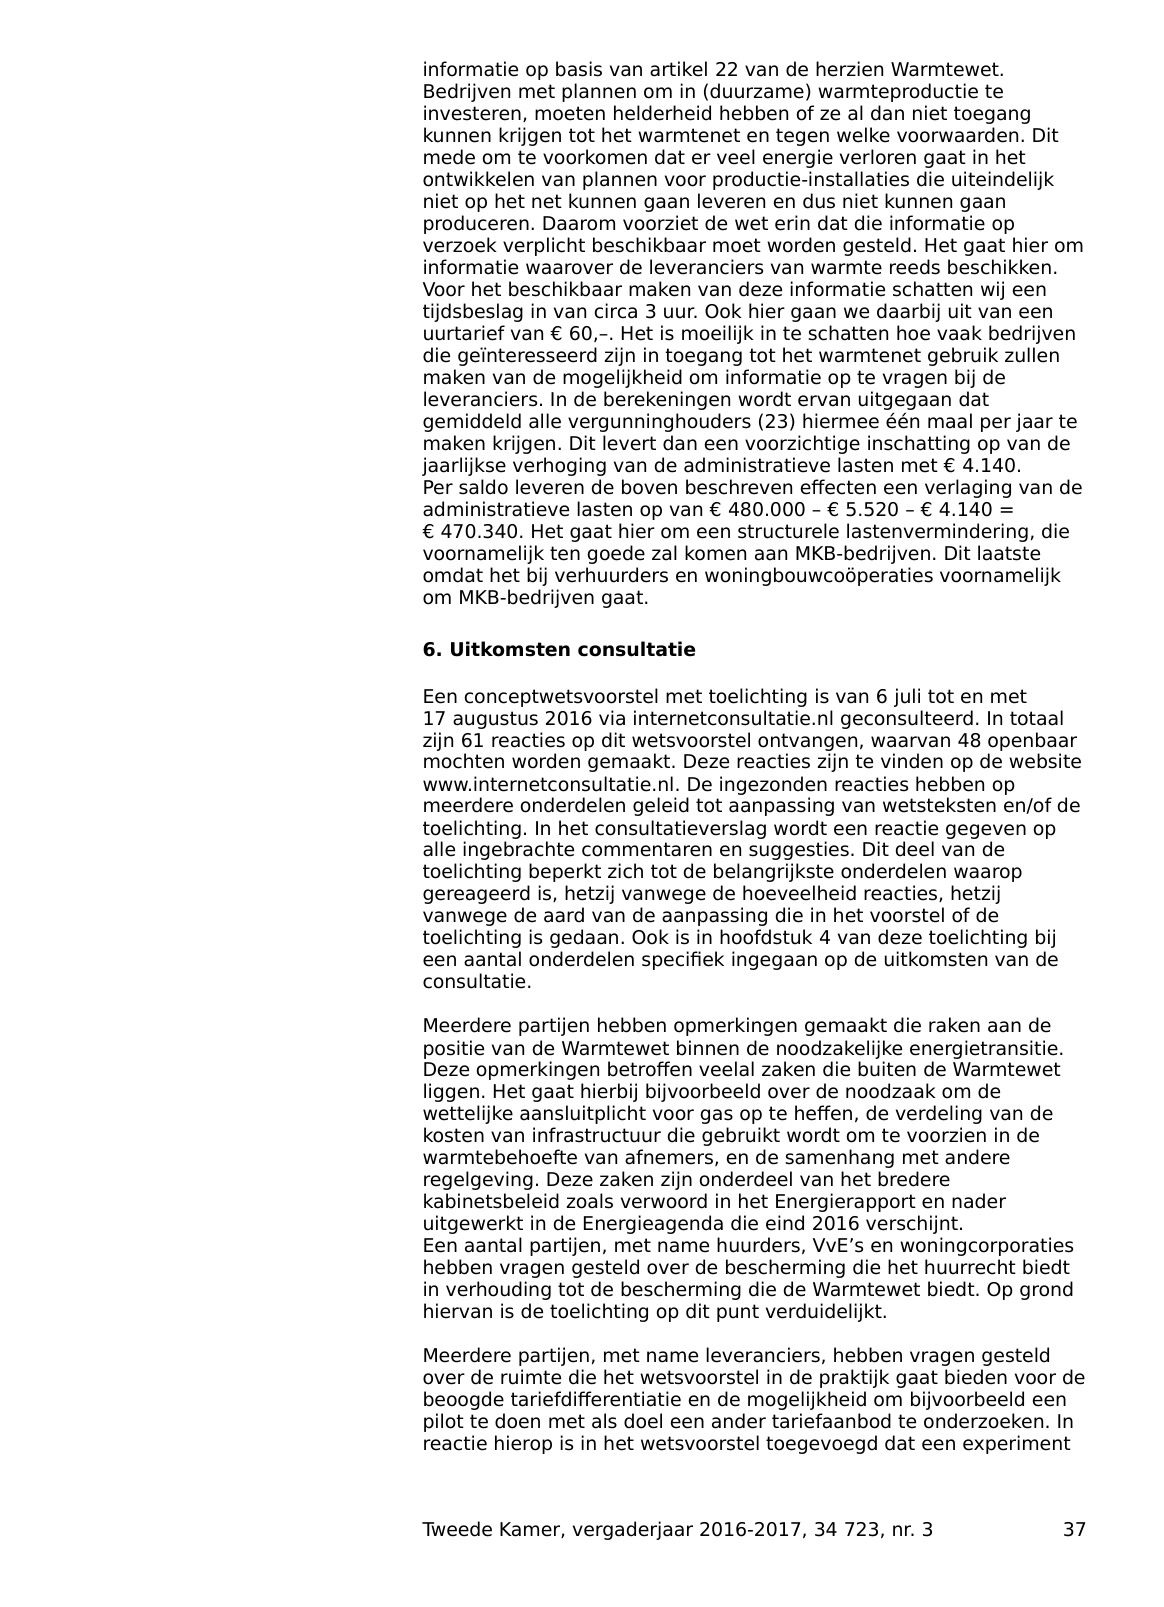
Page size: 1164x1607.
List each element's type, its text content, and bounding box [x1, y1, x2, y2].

subtitle 6. Uitkomsten consultatie [422, 638, 1087, 661]
text Per saldo leveren de boven beschreven effecten een verlaging van de administratieve lasten op van € 480.000 – € 5.520 – € 4.140 = € 470.340. Het gaat hier om een structurele lastenvermindering, die voornamelijk ten goede zal komen aan MKB-bedrijven. Dit laatste omdat het bij verhuurders en woningbouwcoöperaties voornamelijk om MKB-bedrijven gaat. [422, 477, 1087, 608]
text Een aantal partijen, met name huurders, VvE’s en woningcorporaties hebben vragen gesteld over de bescherming die het huurrecht biedt in verhouding tot de bescherming die de Warmtewet biedt. Op grond hiervan is de toelichting op dit punt verduidelijkt. [422, 1235, 1087, 1323]
text Een conceptwetsvoorstel met toelichting is van 6 juli tot en met 17 augustus 2016 via internetconsultatie.nl geconsulteerd. In totaal zijn 61 reacties op dit wetsvoorstel ontvangen, waarvan 48 openbaar mochten worden gemaakt. Deze reacties zijn te vinden op de website www.internetconsultatie.nl. De ingezonden reacties hebben op meerdere onderdelen geleid tot aanpassing van wetsteksten en/of de toelichting. In het consultatieverslag wordt een reactie gegeven op alle ingebrachte commentaren en suggesties. Dit deel van de toelichting beperkt zich tot de belangrijkste onderdelen waarop gereageerd is, hetzij vanwege de hoeveelheid reacties, hetzij vanwege de aard van de aanpassing die in het voorstel of de toelichting is gedaan. Ook is in hoofdstuk 4 van deze toelichting bij een aantal onderdelen specifiek ingegaan op de uitkomsten van de consultatie. [422, 686, 1087, 993]
text Meerdere partijen, met name leveranciers, hebben vragen gesteld over de ruimte die het wetsvoorstel in de praktijk gaat bieden voor de beoogde tariefdifferentiatie en de mogelijkheid om bijvoorbeeld een pilot te doen met als doel een ander tariefaanbod te onderzoeken. In reactie hierop is in het wetsvoorstel toegevoegd dat een experiment [422, 1345, 1087, 1455]
text informatie op basis van artikel 22 van de herzien Warmtewet. Bedrijven met plannen om in (duurzame) warmteproductie te investeren, moeten helderheid hebben of ze al dan niet toegang kunnen krijgen tot het warmtenet en tegen welke voorwaarden. Dit mede om te voorkomen dat er veel energie verloren gaat in het ontwikkelen van plannen voor productie-installaties die uiteindelijk niet op het net kunnen gaan leveren en dus niet kunnen gaan produceren. Daarom voorziet de wet erin dat die informatie op verzoek verplicht beschikbaar moet worden gesteld. Het gaat hier om informatie waarover de leveranciers van warmte reeds beschikken. Voor het beschikbaar maken van deze informatie schatten wij een tijdsbeslag in van circa 3 uur. Ook hier gaan we daarbij uit van een uurtarief van € 60,–. Het is moeilijk in te schatten hoe vaak bedrijven die geïnteresseerd zijn in toegang tot het warmtenet gebruik zullen maken van de mogelijkheid om informatie op te vragen bij de leveranciers. In de berekeningen wordt ervan uitgegaan dat gemiddeld alle vergunninghouders (23) hiermee één maal per jaar te maken krijgen. Dit levert dan een voorzichtige inschatting op van de jaarlijkse verhoging van de administratieve lasten met € 4.140. [422, 59, 1087, 477]
text Meerdere partijen hebben opmerkingen gemaakt die raken aan de positie van de Warmtewet binnen de noodzakelijke energietransitie. Deze opmerkingen betroffen veelal zaken die buiten de Warmtewet liggen. Het gaat hierbij bijvoorbeeld over de noodzaak om de wettelijke aansluitplicht voor gas op te heffen, de verdeling van de kosten van infrastructuur die gebruikt wordt om te voorzien in de warmtebehoefte van afnemers, en de samenhang met andere regelgeving. Deze zaken zijn onderdeel van het bredere kabinetsbeleid zoals verwoord in het Energierapport en nader uitgewerkt in de Energieagenda die eind 2016 verschijnt. [422, 1015, 1087, 1235]
